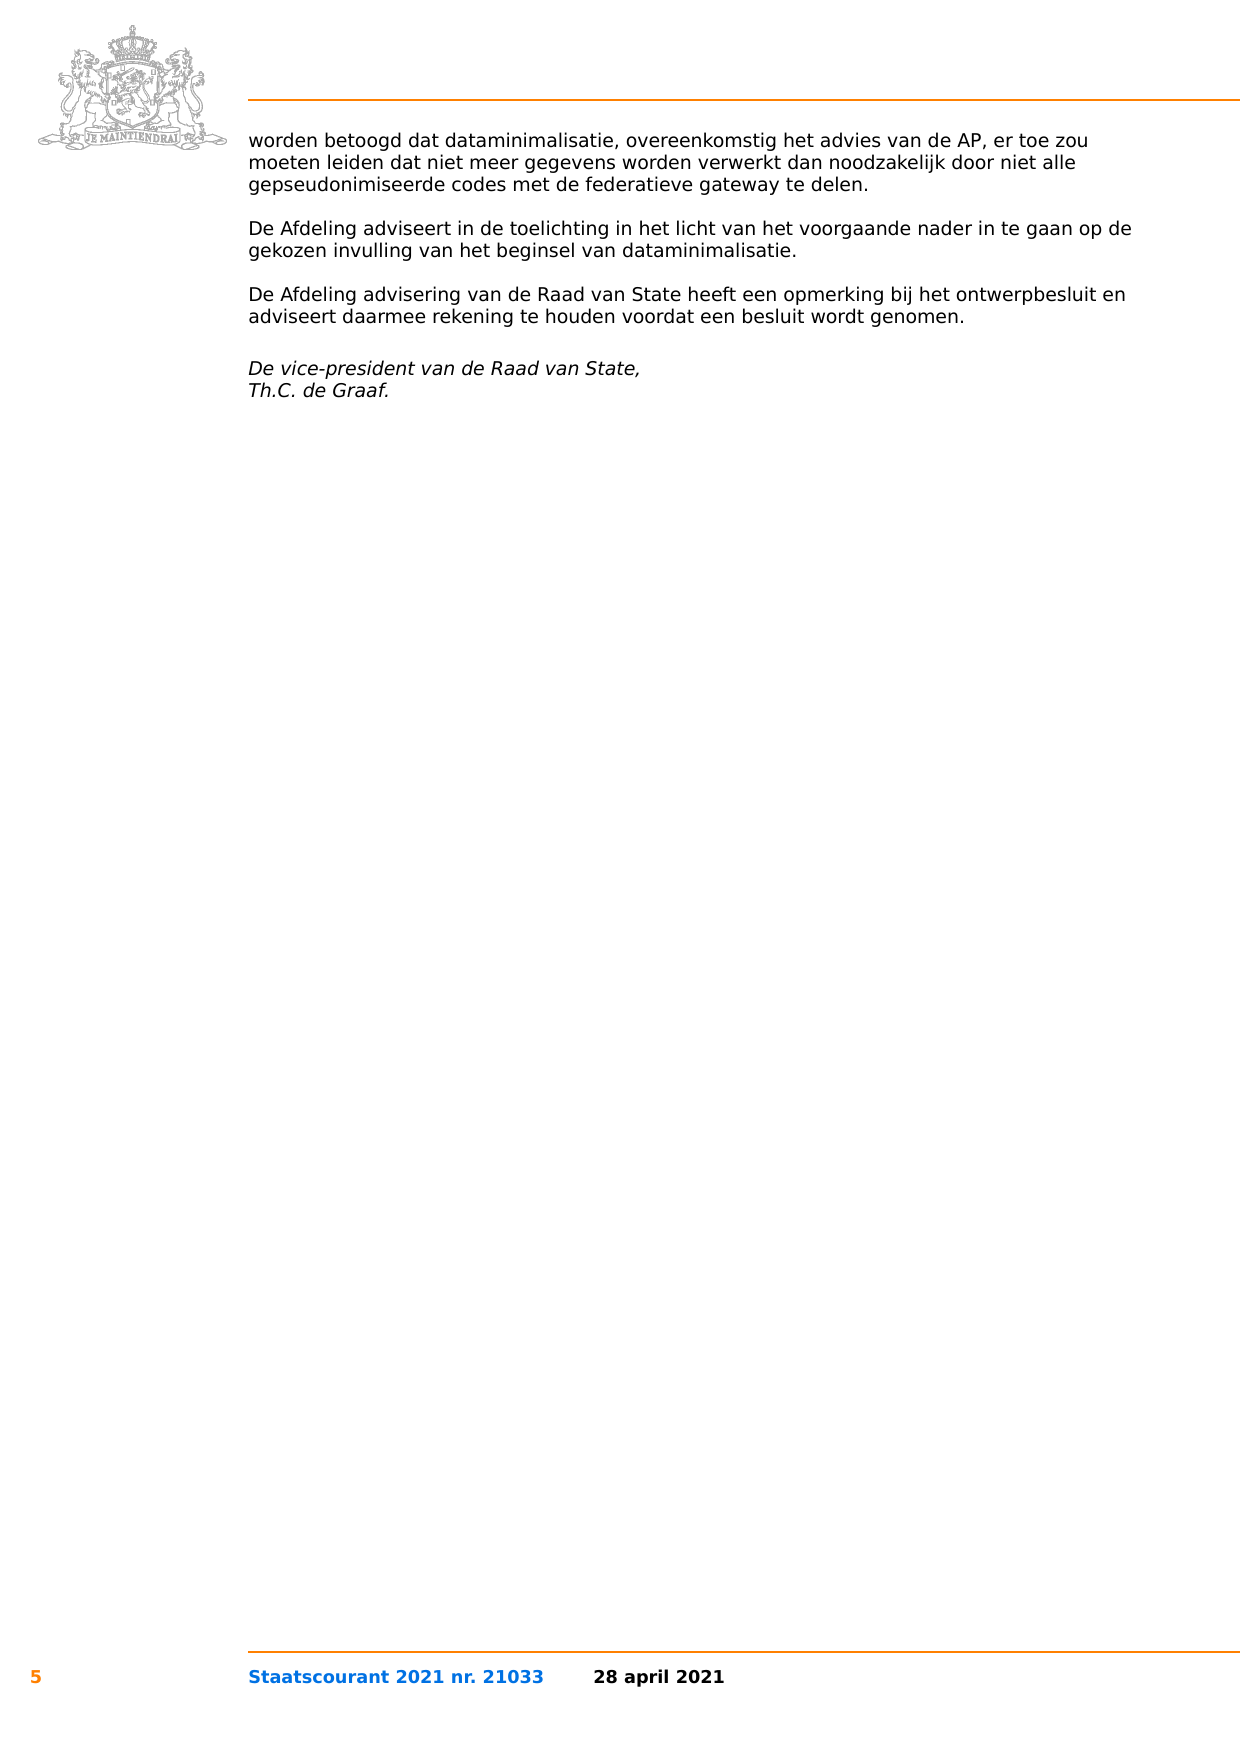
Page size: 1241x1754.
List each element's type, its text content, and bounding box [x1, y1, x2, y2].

text De vice-president van de Raad van State, Th.C. de Graaf. [248, 357, 1163, 401]
picture [38, 25, 227, 150]
text worden betoogd dat dataminimalisatie, overeenkomstig het advies van de AP, er toe zou moeten leiden dat niet meer gegevens worden verwerkt dan noodzakelijk door niet alle gepseudonimiseerde codes met de federatieve gateway te delen. [248, 130, 1163, 196]
text De Afdeling advisering van de Raad van State heeft een opmerking bij het ontwerpbesluit en adviseert daarmee rekening te houden voordat een besluit wordt genomen. [248, 283, 1163, 327]
text De Afdeling adviseert in de toelichting in het licht van het voorgaande nader in te gaan op de gekozen invulling van het beginsel van dataminimalisatie. [248, 218, 1163, 262]
